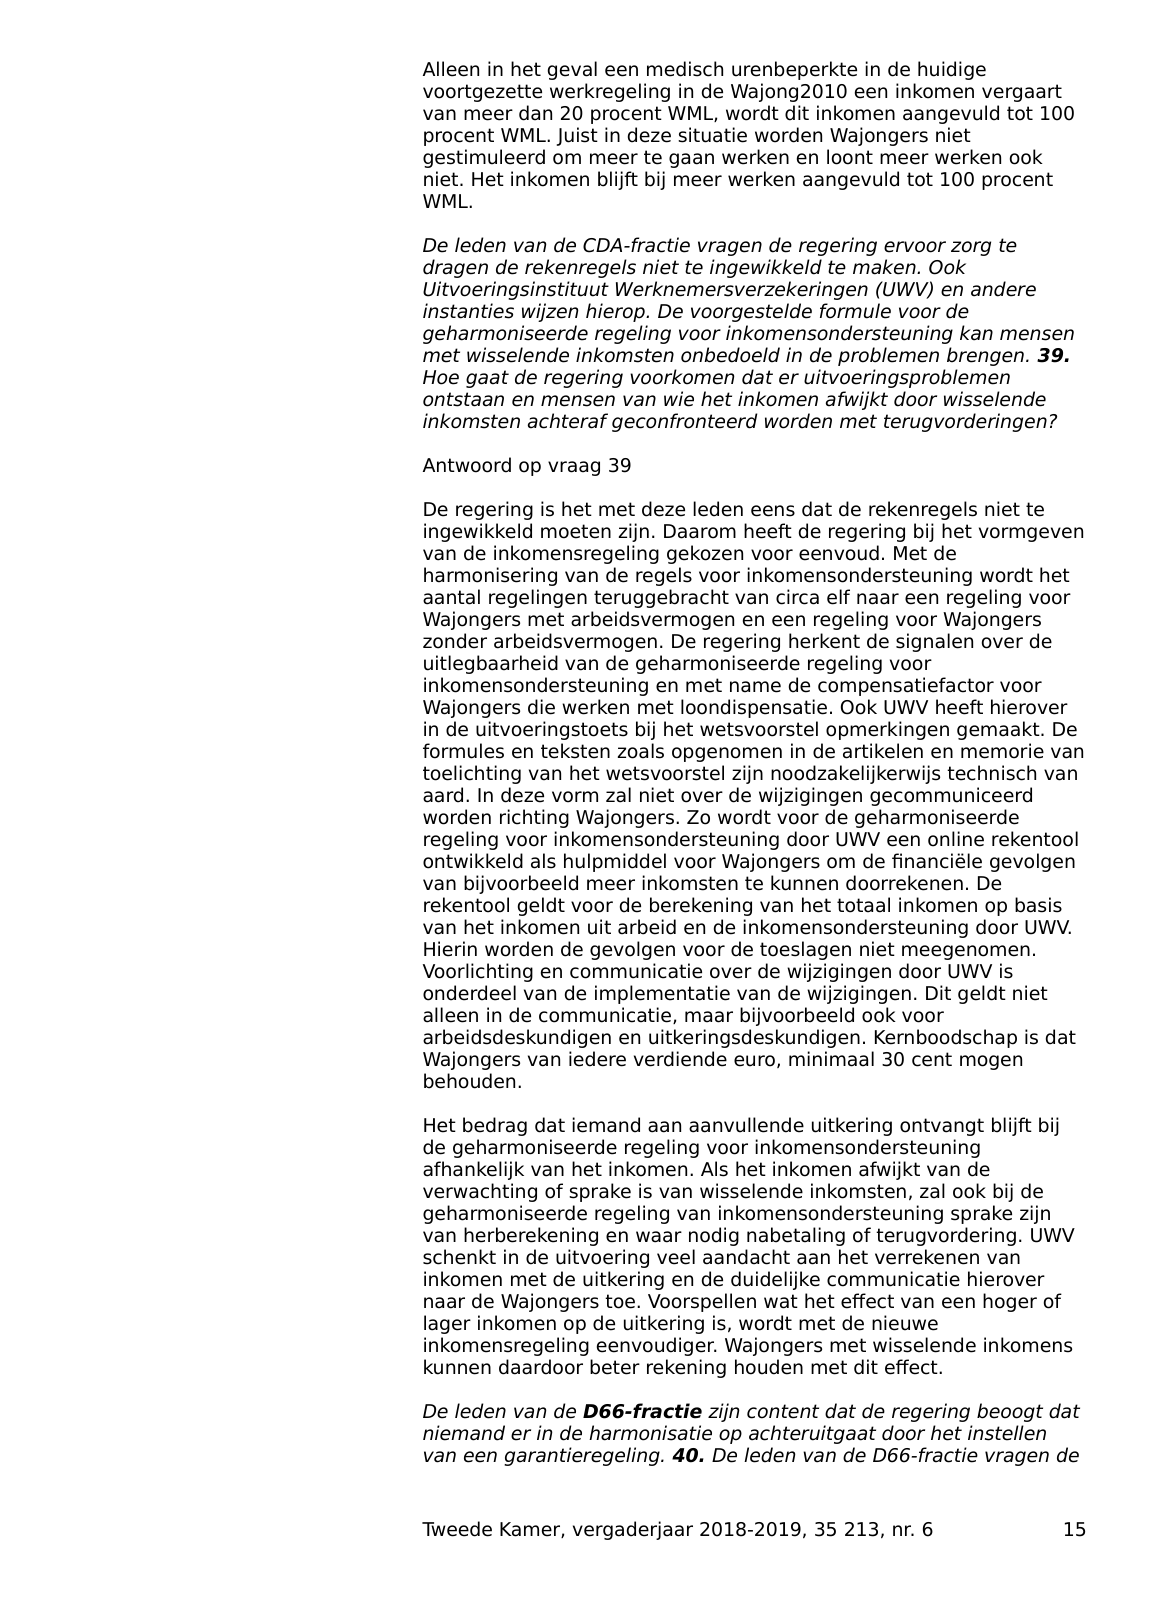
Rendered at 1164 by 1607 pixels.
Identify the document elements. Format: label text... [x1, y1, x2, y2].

text Antwoord op vraag 39 [422, 455, 1087, 477]
text Alleen in het geval een medisch urenbeperkte in de huidige voortgezette werkregeling in de Wajong2010 een inkomen vergaart van meer dan 20 procent WML, wordt dit inkomen aangevuld tot 100 procent WML. Juist in deze situatie worden Wajongers niet gestimuleerd om meer te gaan werken en loont meer werken ook niet. Het inkomen blijft bij meer werken aangevuld tot 100 procent WML. [422, 59, 1087, 213]
text De leden van de D66-fractie zijn content dat de regering beoogt dat niemand er in de harmonisatie op achteruitgaat door het instellen van een garantieregeling. 40. De leden van de D66-fractie vragen de [422, 1401, 1087, 1467]
text Het bedrag dat iemand aan aanvullende uitkering ontvangt blijft bij de geharmoniseerde regeling voor inkomensondersteuning afhankelijk van het inkomen. Als het inkomen afwijkt van de verwachting of sprake is van wisselende inkomsten, zal ook bij de geharmoniseerde regeling van inkomensondersteuning sprake zijn van herberekening en waar nodig nabetaling of terugvordering. UWV schenkt in de uitvoering veel aandacht aan het verrekenen van inkomen met de uitkering en de duidelijke communicatie hierover naar de Wajongers toe. Voorspellen wat het effect van een hoger of lager inkomen op de uitkering is, wordt met de nieuwe inkomensregeling eenvoudiger. Wajongers met wisselende inkomens kunnen daardoor beter rekening houden met dit effect. [422, 1115, 1087, 1379]
text De regering is het met deze leden eens dat de rekenregels niet te ingewikkeld moeten zijn. Daarom heeft de regering bij het vormgeven van de inkomensregeling gekozen voor eenvoud. Met de harmonisering van de regels voor inkomensondersteuning wordt het aantal regelingen teruggebracht van circa elf naar een regeling voor Wajongers met arbeidsvermogen en een regeling voor Wajongers zonder arbeidsvermogen. De regering herkent de signalen over de uitlegbaarheid van de geharmoniseerde regeling voor inkomensondersteuning en met name de compensatiefactor voor Wajongers die werken met loondispensatie. Ook UWV heeft hierover in de uitvoeringstoets bij het wetsvoorstel opmerkingen gemaakt. De formules en teksten zoals opgenomen in de artikelen en memorie van toelichting van het wetsvoorstel zijn noodzakelijkerwijs technisch van aard. In deze vorm zal niet over de wijzigingen gecommuniceerd worden richting Wajongers. Zo wordt voor de geharmoniseerde regeling voor inkomensondersteuning door UWV een online rekentool ontwikkeld als hulpmiddel voor Wajongers om de financiële gevolgen van bijvoorbeeld meer inkomsten te kunnen doorrekenen. De rekentool geldt voor de berekening van het totaal inkomen op basis van het inkomen uit arbeid en de inkomensondersteuning door UWV. Hierin worden de gevolgen voor de toeslagen niet meegenomen. Voorlichting en communicatie over de wijzigingen door UWV is onderdeel van de implementatie van de wijzigingen. Dit geldt niet alleen in de communicatie, maar bijvoorbeeld ook voor arbeidsdeskundigen en uitkeringsdeskundigen. Kernboodschap is dat Wajongers van iedere verdiende euro, minimaal 30 cent mogen behouden. [422, 499, 1087, 1093]
subtitle De leden van de CDA-fractie vragen de regering ervoor zorg te dragen de rekenregels niet te ingewikkeld te maken. Ook Uitvoeringsinstituut Werknemersverzekeringen (UWV) en andere instanties wijzen hierop. De voorgestelde formule voor de geharmoniseerde regeling voor inkomensondersteuning kan mensen met wisselende inkomsten onbedoeld in de problemen brengen. 39. Hoe gaat de regering voorkomen dat er uitvoeringsproblemen ontstaan en mensen van wie het inkomen afwijkt door wisselende inkomsten achteraf geconfronteerd worden met terugvorderingen? [422, 235, 1087, 433]
